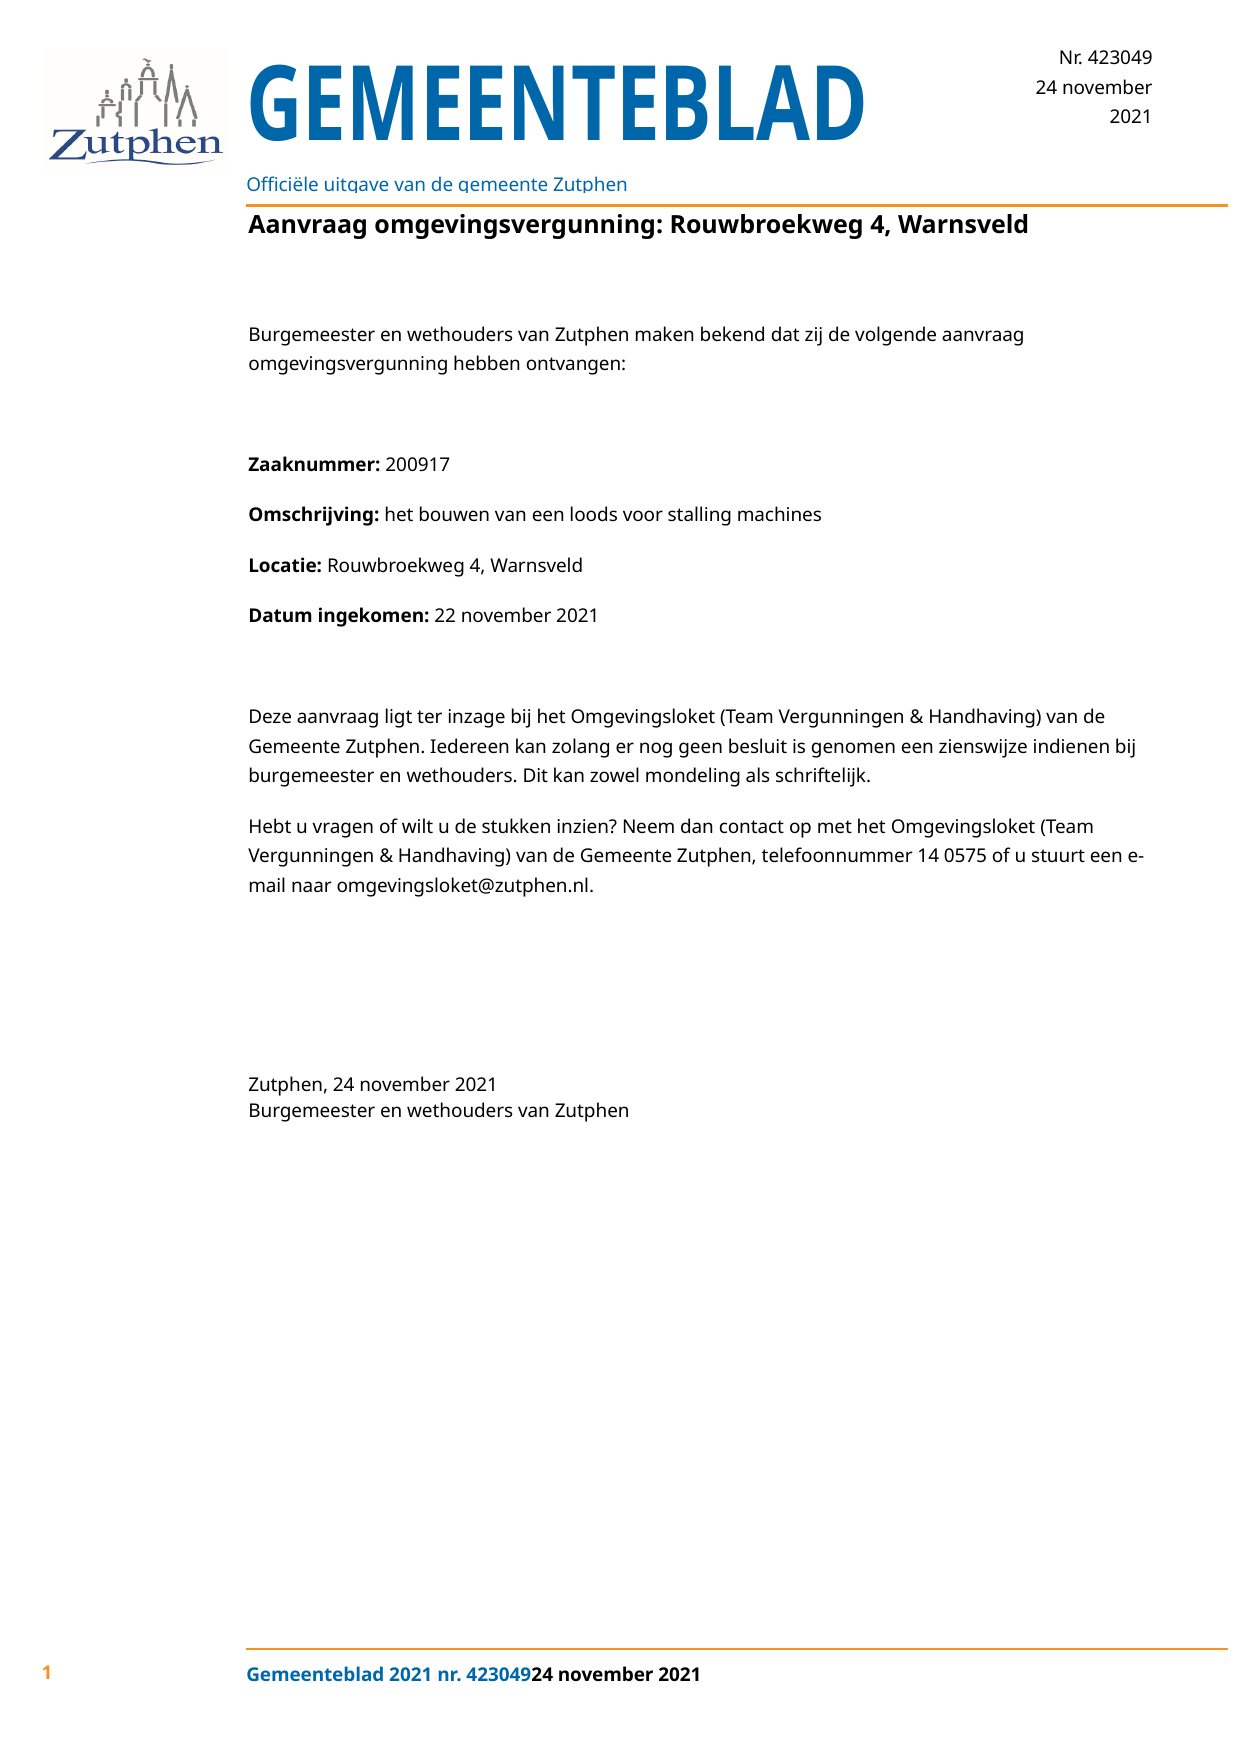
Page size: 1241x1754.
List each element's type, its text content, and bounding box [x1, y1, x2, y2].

text Burgemeester en wethouders van Zutphen [248, 1097, 1152, 1122]
text Zutphen, 24 november 2021 [248, 1071, 1152, 1097]
text Burgemeester en wethouders van Zutphen maken bekend dat zij de volgende aanvraag omgevingsvergunning hebben ontvangen: [248, 321, 1152, 376]
picture [41, 47, 231, 172]
text Hebt u vragen of wilt u de stukken inzien? Neem dan contact op met het Omgevingsloket (Team Vergunningen & Handhaving) van de Gemeente Zutphen, telefoonnummer 14 0575 of u stuurt een e-mail naar omgevingsloket@zutphen.nl. [248, 813, 1152, 898]
text Locatie: Rouwbroekweg 4, Warnsveld [248, 552, 1152, 578]
text Aanvraag omgevingsvergunning: Rouwbroekweg 4, Warnsveld [248, 207, 1152, 241]
text Omschrijving: het bouwen van een loods voor stalling machines [248, 502, 1152, 527]
text Zaaknummer: 200917 [248, 451, 1152, 477]
text Deze aanvraag ligt ter inzage bij het Omgevingsloket (Team Vergunningen & Handhaving) van de Gemeente Zutphen. Iedereen kan zolang er nog geen besluit is genomen een zienswijze indienen bij burgemeester en wethouders. Dit kan zowel mondeling als schriftelijk. [248, 703, 1152, 788]
text Datum ingekomen: 22 november 2021 [248, 602, 1152, 628]
